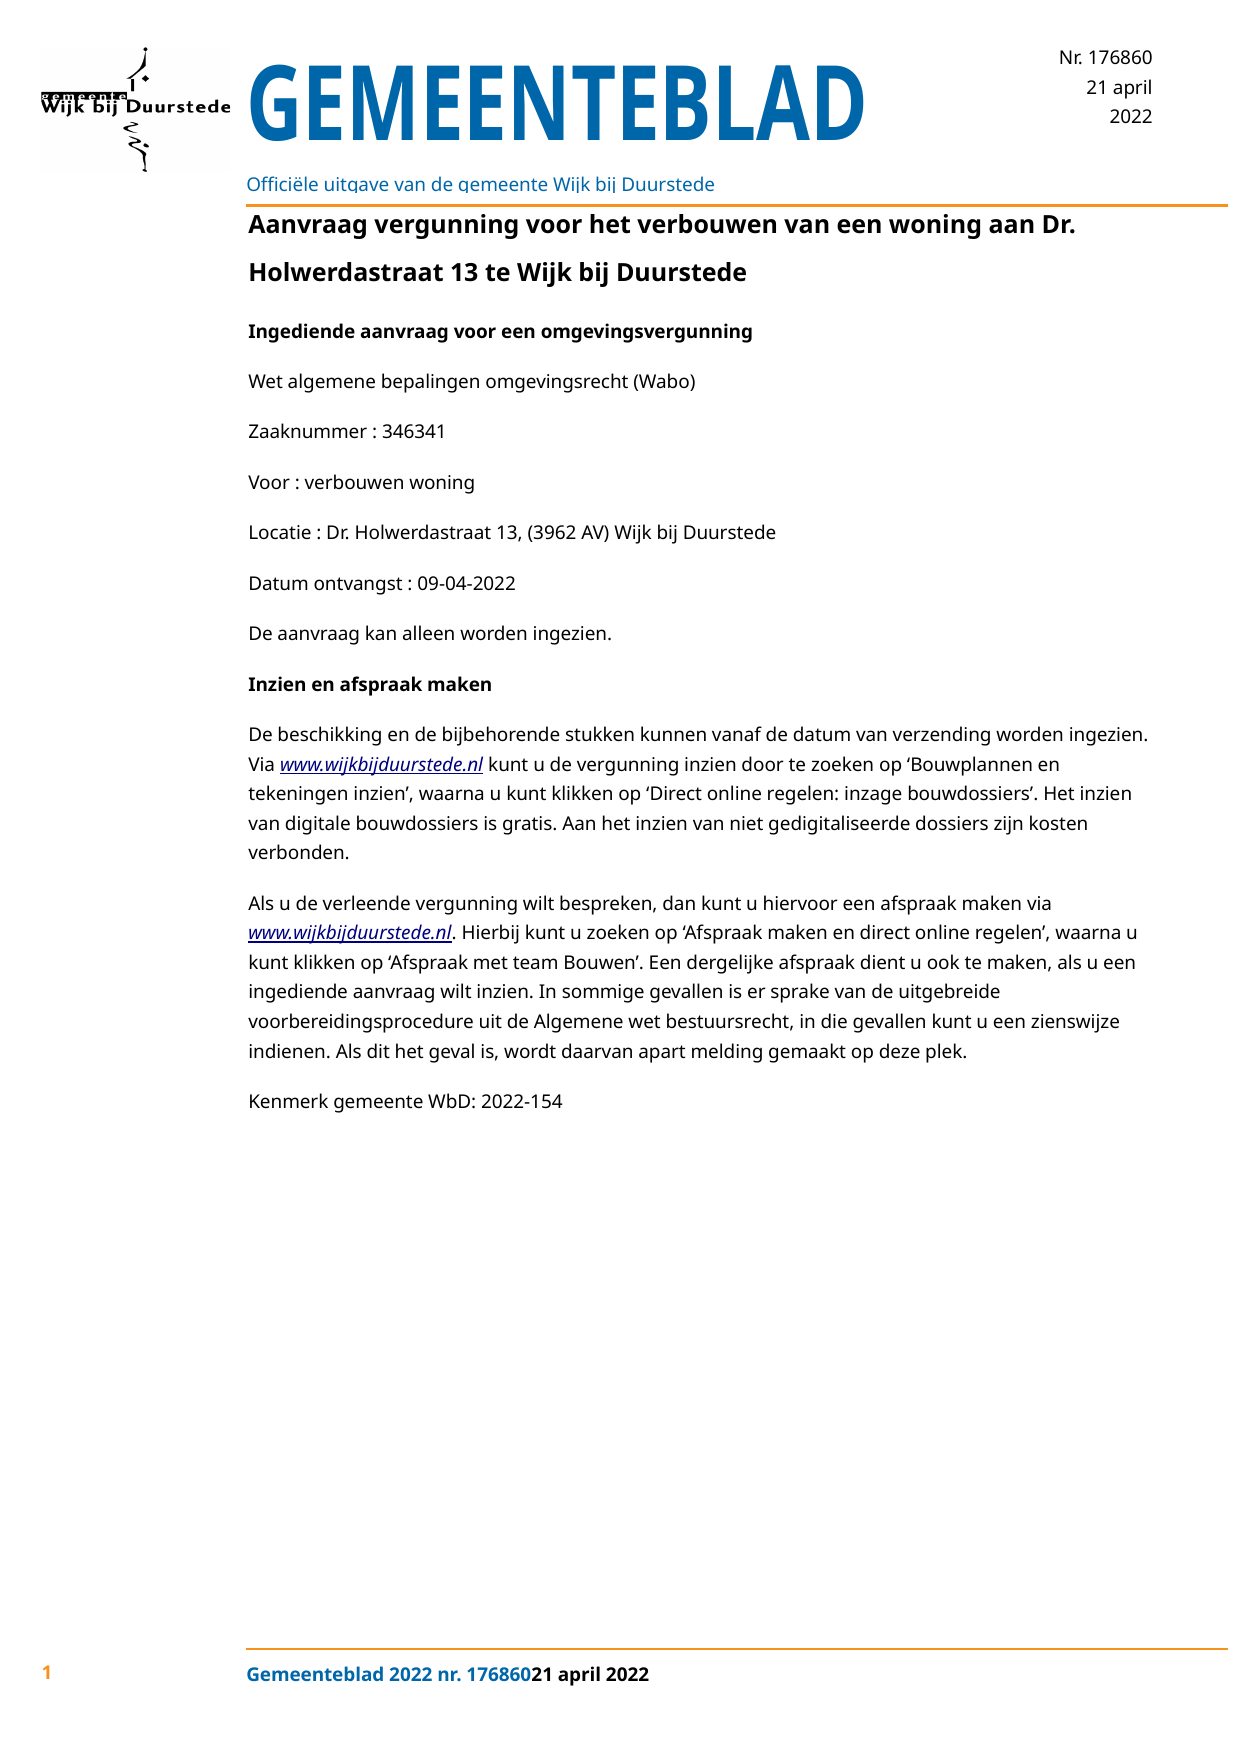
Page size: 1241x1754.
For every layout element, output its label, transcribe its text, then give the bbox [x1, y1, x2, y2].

text Datum ontvangst : 09-04-2022 [248, 570, 1152, 596]
text Als u de verleende vergunning wilt bespreken, dan kunt u hiervoor een afspraak maken via www.wijkbijduurstede.nl. Hierbij kunt u zoeken op ‘Afspraak maken en direct online regelen’, waarna u kunt klikken op ‘Afspraak met team Bouwen’. Een dergelijke afspraak dient u ook te maken, als u een ingediende aanvraag wilt inzien. In sommige gevallen is er sprake van de uitgebreide voorbereidingsprocedure uit de Algemene wet bestuursrecht, in die gevallen kunt u een zienswijze indienen. Als dit het geval is, wordt daarvan apart melding gemaakt op deze plek. [248, 890, 1152, 1064]
text De beschikking en de bijbehorende stukken kunnen vanaf de datum van verzending worden ingezien. Via www.wijkbijduurstede.nl kunt u de vergunning inzien door te zoeken op ‘Bouwplannen en tekeningen inzien’, waarna u kunt klikken op ‘Direct online regelen: inzage bouwdossiers’. Het inzien van digitale bouwdossiers is gratis. Aan het inzien van niet gedigitaliseerde dossiers zijn kosten verbonden. [248, 721, 1152, 865]
picture [41, 47, 231, 172]
text Ingediende aanvraag voor een omgevingsvergunning [248, 318, 1152, 344]
text Locatie : Dr. Holwerdastraat 13, (3962 AV) Wijk bij Duurstede [248, 519, 1152, 545]
text Inzien en afspraak maken [248, 671, 1152, 697]
text De aanvraag kan alleen worden ingezien. [248, 620, 1152, 646]
text Aanvraag vergunning voor het verbouwen van een woning aan Dr. Holwerdastraat 13 te Wijk bij Duurstede [248, 207, 1152, 288]
text Voor : verbouwen woning [248, 469, 1152, 495]
text Wet algemene bepalingen omgevingsrecht (Wabo) [248, 368, 1152, 394]
text Kenmerk gemeente WbD: 2022-154 [248, 1088, 1152, 1114]
text Zaaknummer : 346341 [248, 419, 1152, 444]
